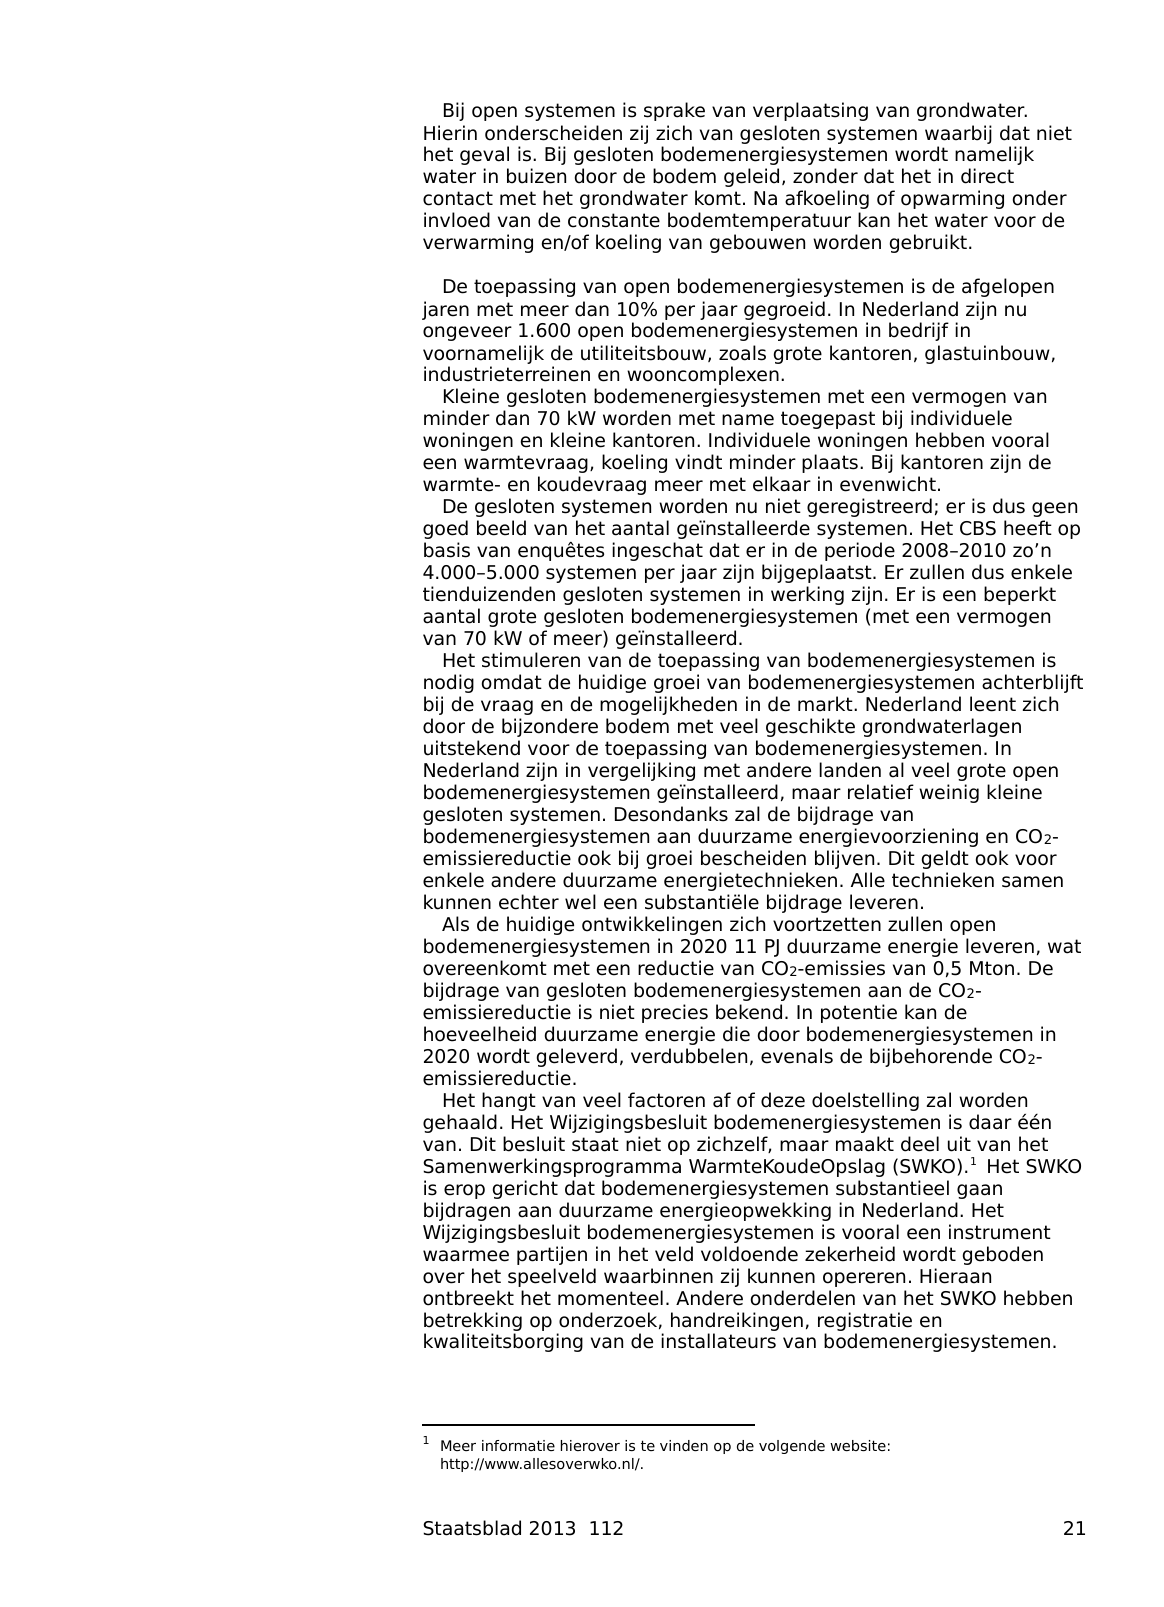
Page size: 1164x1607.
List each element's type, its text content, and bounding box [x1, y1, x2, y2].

text Het stimuleren van de toepassing van bodemenergiesystemen is nodig omdat de huidige groei van bodemenergiesystemen achterblijft bij de vraag en de mogelijkheden in de markt. Nederland leent zich door de bijzondere bodem met veel geschikte grondwaterlagen uitstekend voor de toepassing van bodemenergiesystemen. In Nederland zijn in vergelijking met andere landen al veel grote open bodemenergiesystemen geïnstalleerd, maar relatief weinig kleine gesloten systemen. Desondanks zal de bijdrage van bodemenergiesystemen aan duurzame energievoorziening en CO2-emissiereductie ook bij groei bescheiden blijven. Dit geldt ook voor enkele andere duurzame energietechnieken. Alle technieken samen kunnen echter wel een substantiële bijdrage leveren. [422, 650, 1087, 914]
text Het hangt van veel factoren af of deze doelstelling zal worden gehaald. Het Wijzigingsbesluit bodemenergiesystemen is daar één van. Dit besluit staat niet op zichzelf, maar maakt deel uit van het Samenwerkingsprogramma WarmteKoudeOpslag (SWKO). Het SWKO is erop gericht dat bodemenergiesystemen substantieel gaan bijdragen aan duurzame energieopwekking in Nederland. Het Wijzigingsbesluit bodemenergiesystemen is vooral een instrument waarmee partijen in het veld voldoende zekerheid wordt geboden over het speelveld waarbinnen zij kunnen opereren. Hieraan ontbreekt het momenteel. Andere onderdelen van het SWKO hebben betrekking op onderzoek, handreikingen, registratie en kwaliteitsborging van de installateurs van bodemenergiesystemen. [422, 1090, 1087, 1353]
text Bij open systemen is sprake van verplaatsing van grondwater. Hierin onderscheiden zij zich van gesloten systemen waarbij dat niet het geval is. Bij gesloten bodemenergiesystemen wordt namelijk water in buizen door de bodem geleid, zonder dat het in direct contact met het grondwater komt. Na afkoeling of opwarming onder invloed van de constante bodemtemperatuur kan het water voor de verwarming en/of koeling van gebouwen worden gebruikt. [422, 100, 1087, 254]
text De toepassing van open bodemenergiesystemen is de afgelopen jaren met meer dan 10% per jaar gegroeid. In Nederland zijn nu ongeveer 1.600 open bodemenergiesystemen in bedrijf in voornamelijk de utiliteitsbouw, zoals grote kantoren, glastuinbouw, industrieterreinen en wooncomplexen. [422, 276, 1087, 386]
text De gesloten systemen worden nu niet geregistreerd; er is dus geen goed beeld van het aantal geïnstalleerde systemen. Het CBS heeft op basis van enquêtes ingeschat dat er in de periode 2008–2010 zo’n 4.000–5.000 systemen per jaar zijn bijgeplaatst. Er zullen dus enkele tienduizenden gesloten systemen in werking zijn. Er is een beperkt aantal grote gesloten bodemenergiesystemen (met een vermogen van 70 kW of meer) geïnstalleerd. [422, 496, 1087, 650]
text Kleine gesloten bodemenergiesystemen met een vermogen van minder dan 70 kW worden met name toegepast bij individuele woningen en kleine kantoren. Individuele woningen hebben vooral een warmtevraag, koeling vindt minder plaats. Bij kantoren zijn de warmte- en koudevraag meer met elkaar in evenwicht. [422, 386, 1087, 496]
text Als de huidige ontwikkelingen zich voortzetten zullen open bodemenergiesystemen in 2020 11 PJ duurzame energie leveren, wat overeenkomt met een reductie van CO2-emissies van 0,5 Mton. De bijdrage van gesloten bodemenergiesystemen aan de CO2-emissiereductie is niet precies bekend. In potentie kan de hoeveelheid duurzame energie die door bodemenergiesystemen in 2020 wordt geleverd, verdubbelen, evenals de bijbehorende CO2-emissiereductie. [422, 914, 1087, 1090]
text Meer informatie hierover is te vinden op de volgende website: http://www.allesoverwko.nl/. [422, 1434, 1087, 1473]
